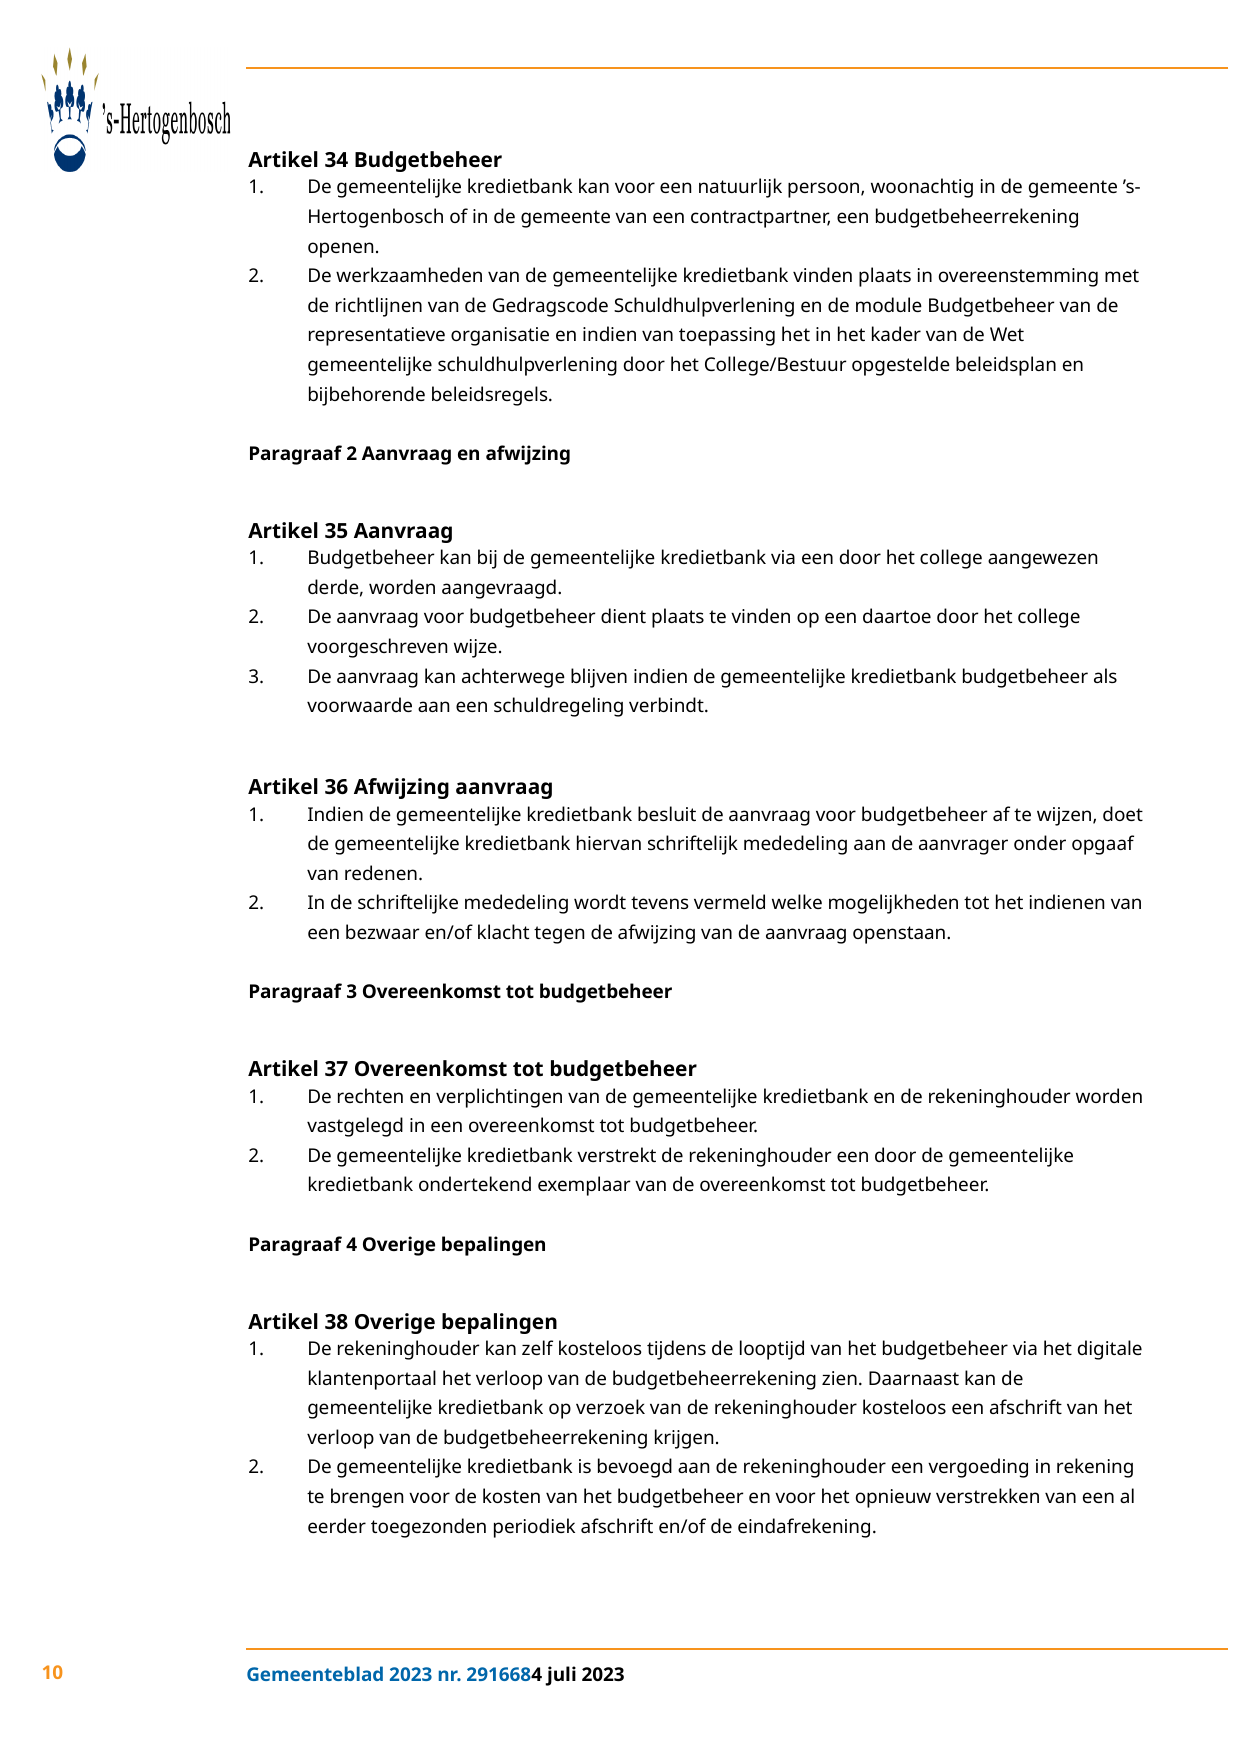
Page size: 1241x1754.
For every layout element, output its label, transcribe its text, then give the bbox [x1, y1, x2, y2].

text Paragraaf 3 Overeenkomst tot budgetbeheer [248, 978, 1152, 1004]
list De gemeentelijke kredietbank verstrekt de rekeninghouder een door de gemeentelijke kredietbank ondertekend exemplaar van de overeenkomst tot budgetbeheer. [248, 1142, 1152, 1197]
list De gemeentelijke kredietbank kan voor een natuurlijk persoon, woonachtig in de gemeente ’s-Hertogenbosch of in de gemeente van een contractpartner, een budgetbeheerrekening openen. [248, 174, 1152, 258]
list De aanvraag voor budgetbeheer dient plaats te vinden op een daartoe door het college voorgeschreven wijze. [248, 604, 1152, 659]
text Paragraaf 4 Overige bepalingen [248, 1231, 1152, 1257]
list De werkzaamheden van de gemeentelijke kredietbank vinden plaats in overeenstemming met de richtlijnen van de Gedragscode Schuldhulpverlening en de module Budgetbeheer van de representatieve organisatie en indien van toepassing het in het kader van de Wet gemeentelijke schuldhulpverlening door het College/Bestuur opgestelde beleidsplan en bijbehorende beleidsregels. [248, 262, 1152, 406]
list De rechten en verplichtingen van de gemeentelijke kredietbank en de rekeninghouder worden vastgelegd in een overeenkomst tot budgetbeheer. [248, 1083, 1152, 1138]
text Artikel 38 Overige bepalingen [248, 1307, 1152, 1335]
list De rekeninghouder kan zelf kosteloos tijdens de looptijd van het budgetbeheer via het digitale klantenportaal het verloop van de budgetbeheerrekening zien. Daarnaast kan de gemeentelijke kredietbank op verzoek van de rekeninghouder kosteloos een afschrift van het verloop van de budgetbeheerrekening krijgen. [248, 1335, 1152, 1450]
text Artikel 37 Overeenkomst tot budgetbeheer [248, 1054, 1152, 1083]
list De aanvraag kan achterwege blijven indien de gemeentelijke kredietbank budgetbeheer als voorwaarde aan een schuldregeling verbindt. [248, 663, 1152, 718]
text Artikel 34 Budgetbeheer [248, 145, 1152, 174]
text Paragraaf 2 Aanvraag en afwijzing [248, 440, 1152, 466]
text Artikel 36 Afwijzing aanvraag [248, 772, 1152, 801]
list Budgetbeheer kan bij de gemeentelijke kredietbank via een door het college aangewezen derde, worden aangevraagd. [248, 544, 1152, 600]
list Indien de gemeentelijke kredietbank besluit de aanvraag voor budgetbeheer af te wijzen, doet de gemeentelijke kredietbank hiervan schriftelijk mededeling aan de aanvrager onder opgaaf van redenen. [248, 801, 1152, 886]
list De gemeentelijke kredietbank is bevoegd aan de rekeninghouder een vergoeding in rekening te brengen voor de kosten van het budgetbeheer en voor het opnieuw verstrekken van een al eerder toegezonden periodiek afschrift en/of de eindafrekening. [248, 1454, 1152, 1539]
picture [41, 47, 231, 172]
text Artikel 35 Aanvraag [248, 516, 1152, 544]
list In de schriftelijke mededeling wordt tevens vermeld welke mogelijkheden tot het indienen van een bezwaar en/of klacht tegen de afwijzing van de aanvraag openstaan. [248, 889, 1152, 945]
